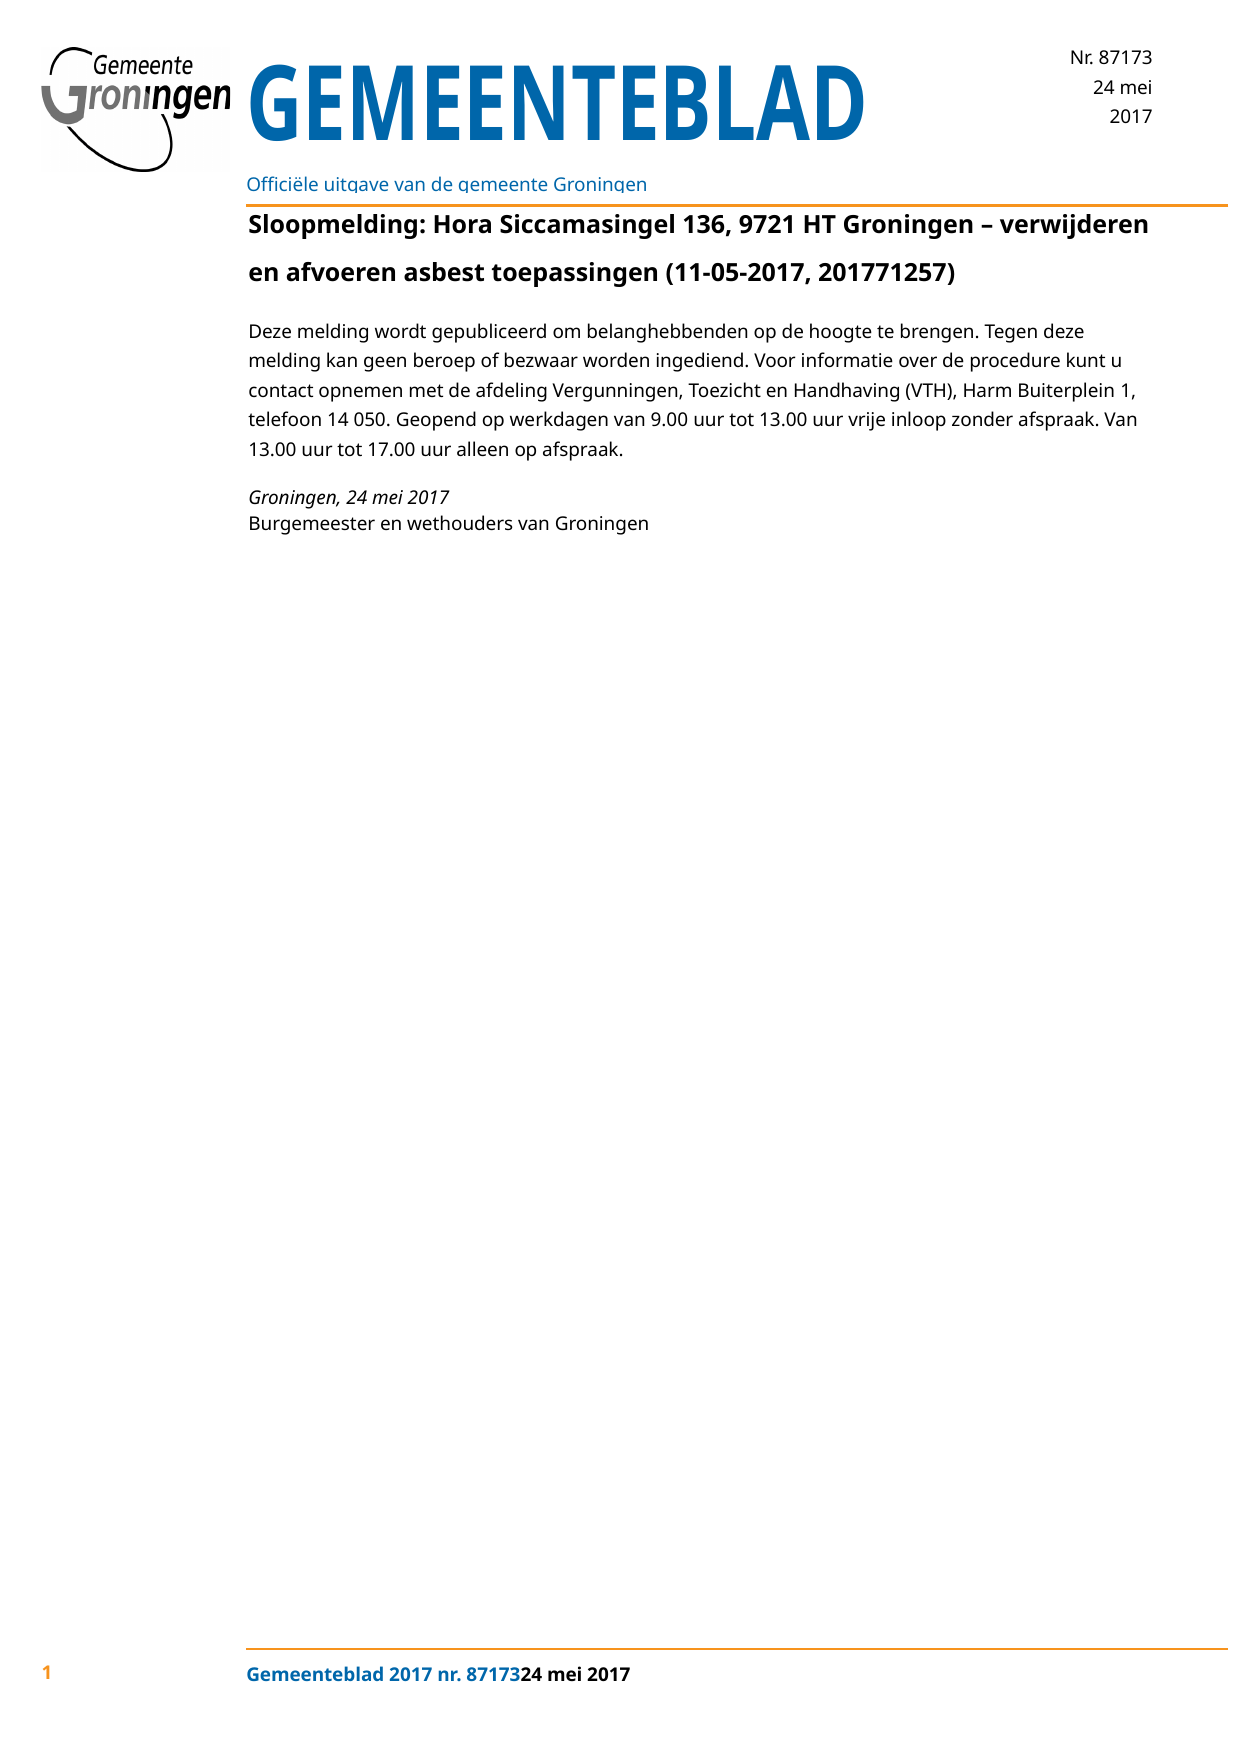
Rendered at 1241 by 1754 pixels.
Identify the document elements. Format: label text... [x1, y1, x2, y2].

text Groningen, 24 mei 2017 [248, 484, 1152, 510]
text Deze melding wordt gepubliceerd om belanghebbenden op de hoogte te brengen. Tegen deze melding kan geen beroep of bezwaar worden ingediend. Voor informatie over de procedure kunt u contact opnemen met de afdeling Vergunningen, Toezicht en Handhaving (VTH), Harm Buiterplein 1, telefoon 14 050. Geopend op werkdagen van 9.00 uur tot 13.00 uur vrije inloop zonder afspraak. Van 13.00 uur tot 17.00 uur alleen op afspraak. [248, 318, 1152, 462]
text Sloopmelding: Hora Siccamasingel 136, 9721 HT Groningen – verwijderen en afvoeren asbest toepassingen (11-05-2017, 201771257) [248, 207, 1152, 288]
picture [41, 47, 231, 172]
text Burgemeester en wethouders van Groningen [248, 510, 1152, 536]
